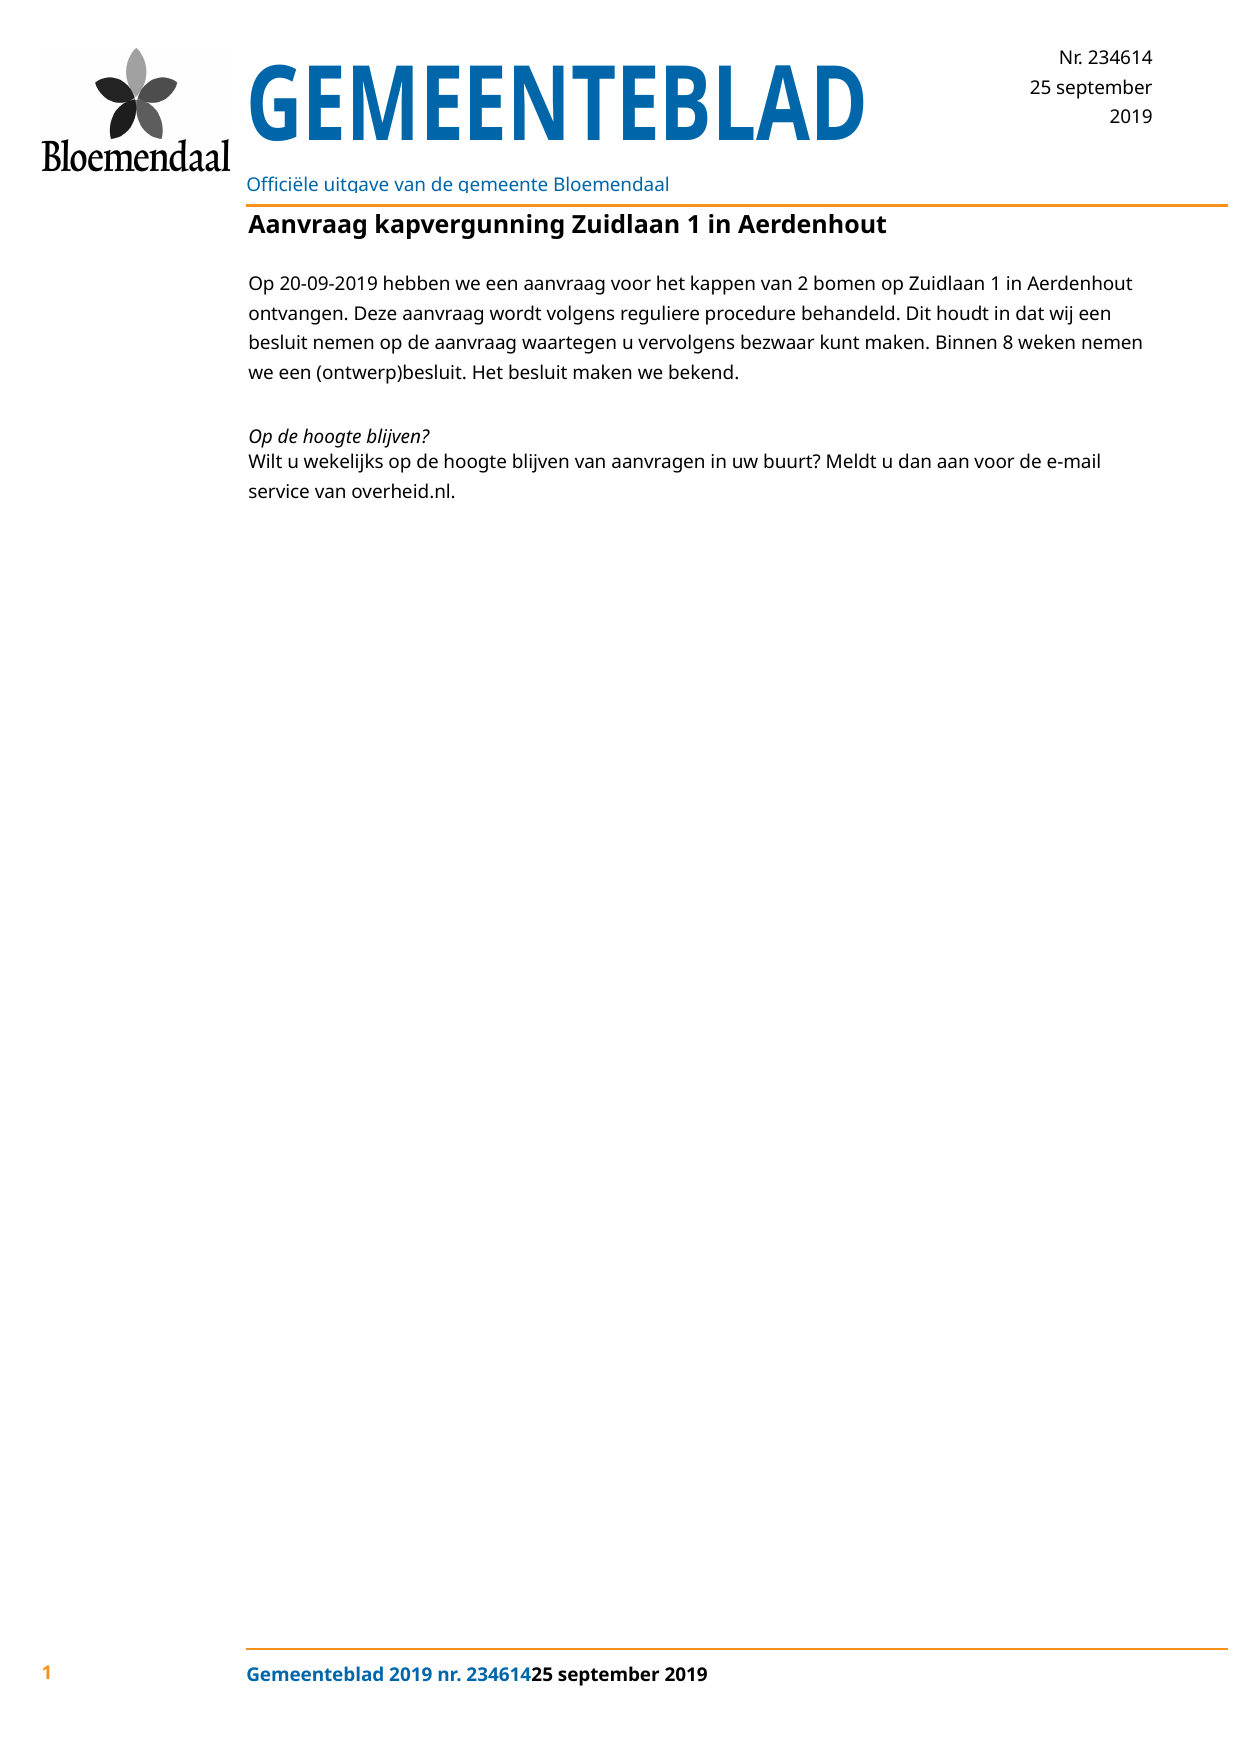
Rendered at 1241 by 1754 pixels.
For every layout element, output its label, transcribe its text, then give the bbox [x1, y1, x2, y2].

text Op de hoogte blijven? [248, 423, 1152, 449]
text Aanvraag kapvergunning Zuidlaan 1 in Aerdenhout [248, 207, 1152, 241]
picture [41, 47, 231, 172]
text Op 20-09-2019 hebben we een aanvraag voor het kappen van 2 bomen op Zuidlaan 1 in Aerdenhout ontvangen. Deze aanvraag wordt volgens reguliere procedure behandeld. Dit houdt in dat wij een besluit nemen op de aanvraag waartegen u vervolgens bezwaar kunt maken. Binnen 8 weken nemen we een (ontwerp)besluit. Het besluit maken we bekend. [248, 270, 1152, 385]
text Wilt u wekelijks op de hoogte blijven van aanvragen in uw buurt? Meldt u dan aan voor de e-mail service van overheid.nl. [248, 449, 1152, 504]
